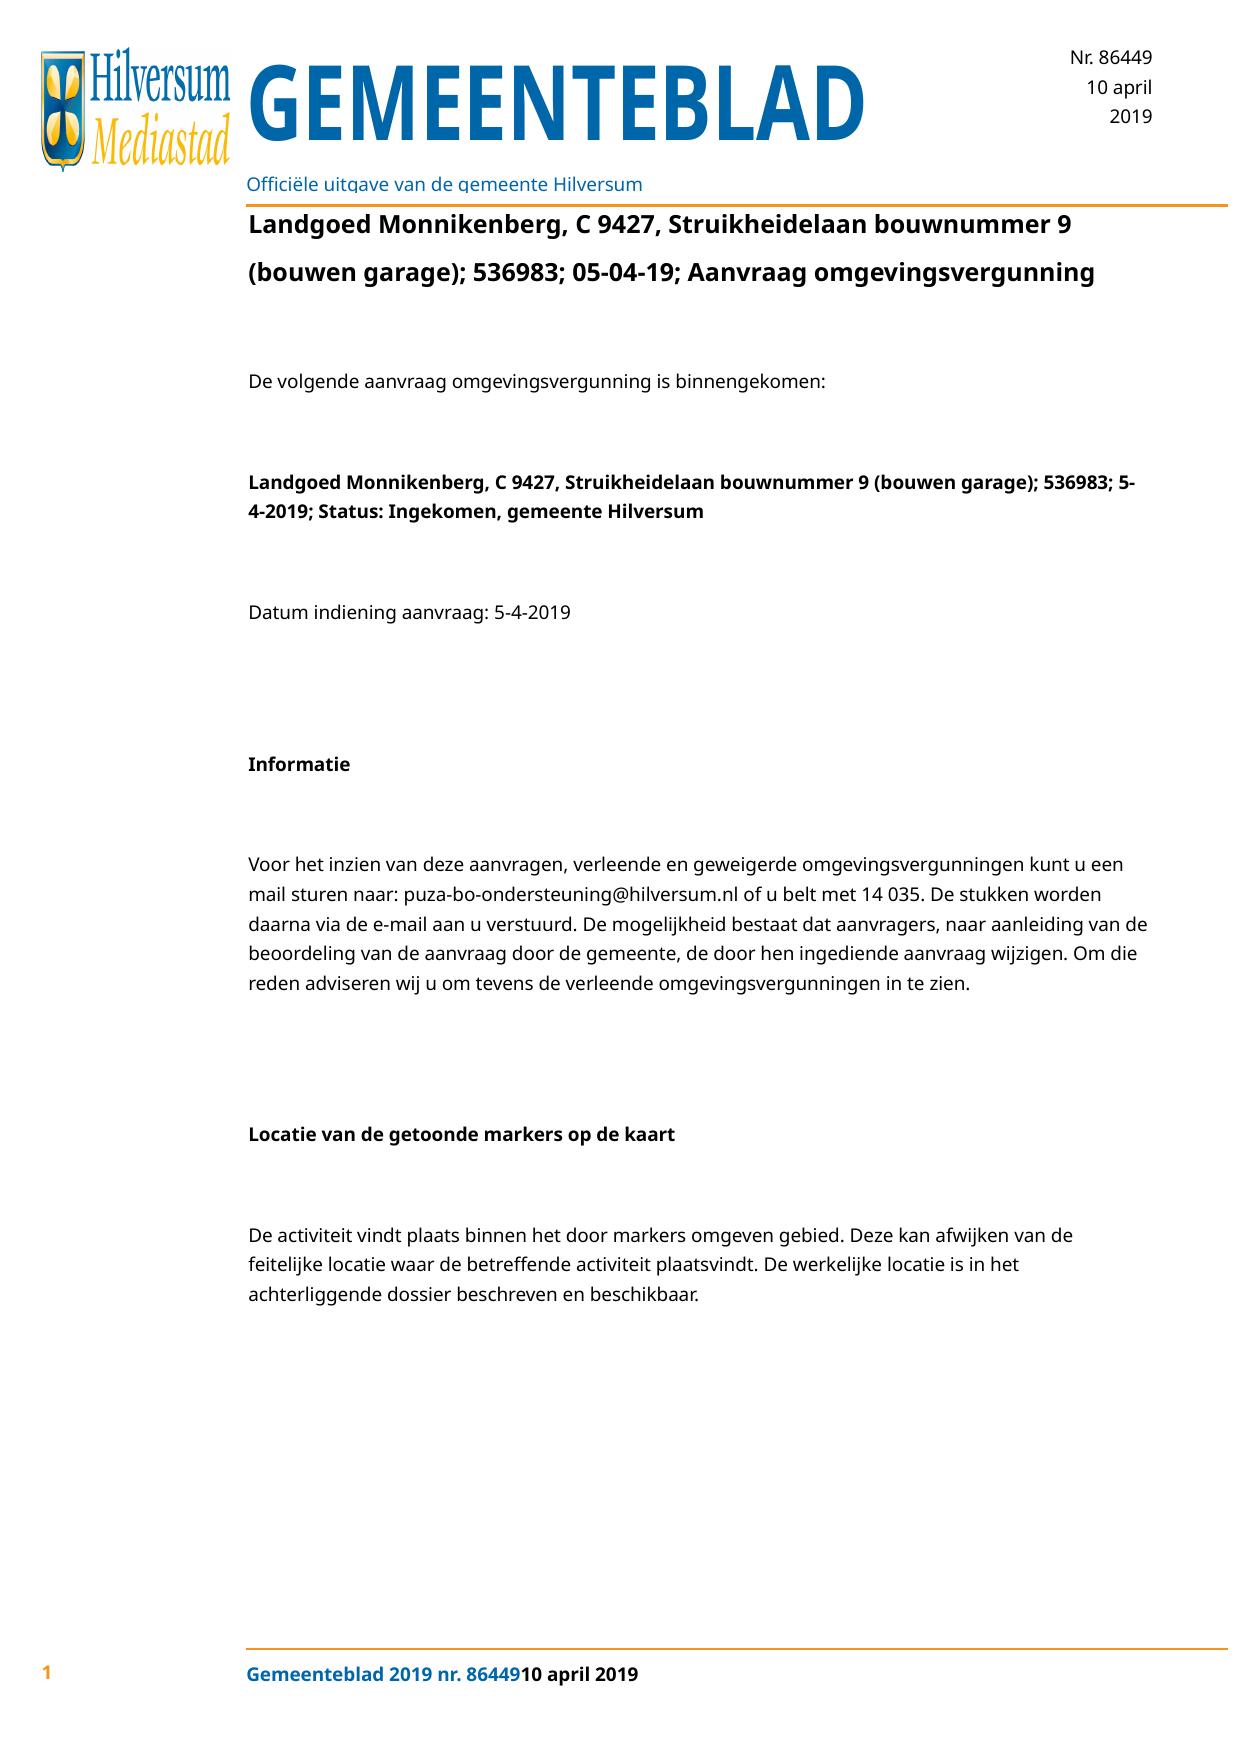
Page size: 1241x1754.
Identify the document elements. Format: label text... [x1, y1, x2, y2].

text Landgoed Monnikenberg, C 9427, Struikheidelaan bouwnummer 9 (bouwen garage); 536983; 5-4-2019; Status: Ingekomen, gemeente Hilversum [248, 469, 1152, 524]
text Locatie van de getoonde markers op de kaart [248, 1121, 1152, 1147]
text Informatie [248, 751, 1152, 777]
text Voor het inzien van deze aanvragen, verleende en geweigerde omgevingsvergunningen kunt u een mail sturen naar: puza-bo-ondersteuning@hilversum.nl of u belt met 14 035. De stukken worden daarna via de e-mail aan u verstuurd. De mogelijkheid bestaat dat aanvragers, naar aanleiding van de beoordeling van de aanvraag door de gemeente, de door hen ingediende aanvraag wijzigen. Om die reden adviseren wij u om tevens de verleende omgevingsvergunningen in te zien. [248, 852, 1152, 996]
text De activiteit vindt plaats binnen het door markers omgeven gebied. Deze kan afwijken van de feitelijke locatie waar de betreffende activiteit plaatsvindt. De werkelijke locatie is in het achterliggende dossier beschreven en beschikbaar. [248, 1222, 1152, 1307]
picture [41, 47, 231, 172]
text Datum indiening aanvraag: 5-4-2019 [248, 599, 1152, 625]
text De volgende aanvraag omgevingsvergunning is binnengekomen: [248, 368, 1152, 394]
text Landgoed Monnikenberg, C 9427, Struikheidelaan bouwnummer 9 (bouwen garage); 536983; 05-04-19; Aanvraag omgevingsvergunning [248, 207, 1152, 288]
